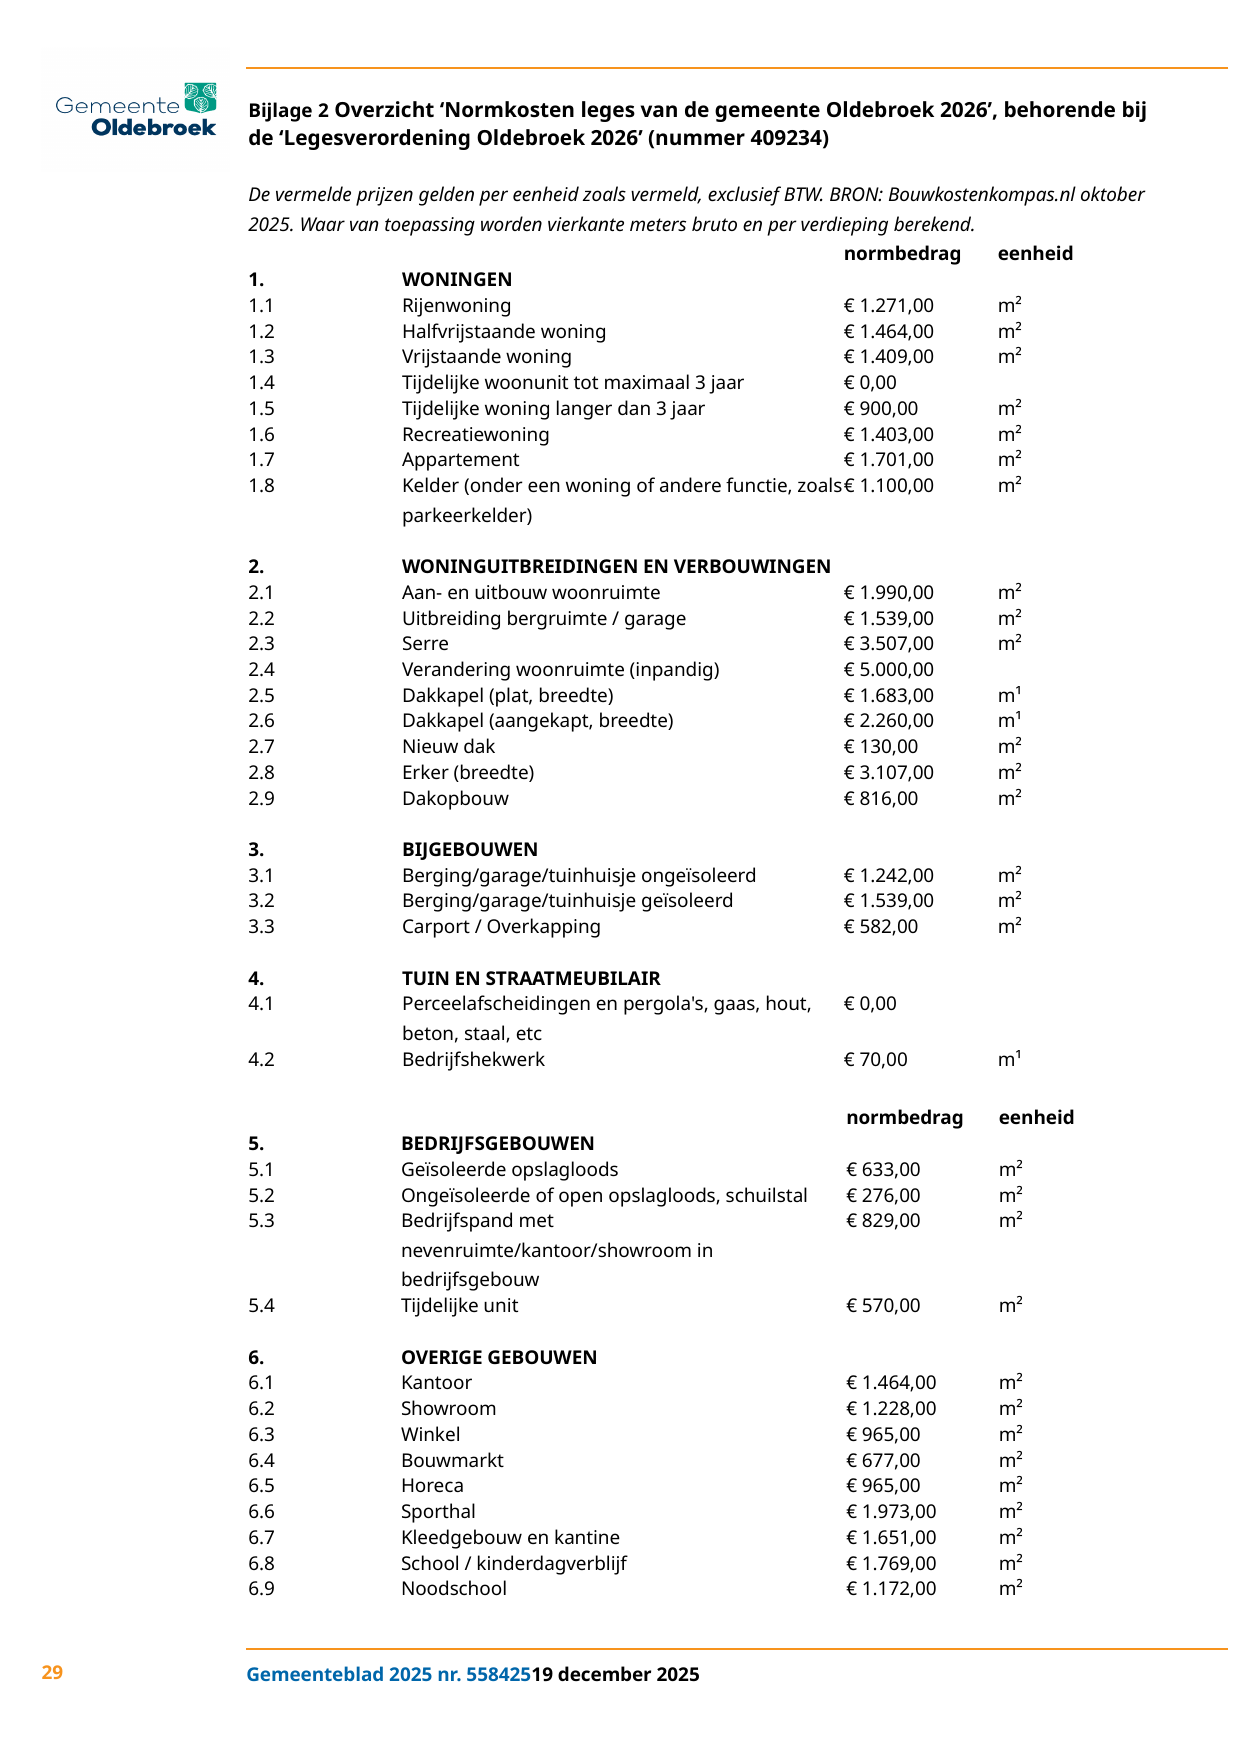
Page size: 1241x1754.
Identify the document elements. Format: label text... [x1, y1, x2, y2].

table_cell m² [999, 1156, 1152, 1182]
table_cell [998, 553, 1152, 579]
table_cell € 1.769,00 [846, 1550, 999, 1575]
table_cell Uitbreiding bergruimte / garage [402, 605, 844, 630]
table_cell [248, 528, 402, 553]
table_cell € 1.973,00 [846, 1498, 999, 1524]
table_cell Appartement [402, 446, 844, 472]
table_cell 4. [248, 965, 402, 991]
table_cell Berging/garage/tuinhuisje ongeïsoleerd [402, 862, 844, 888]
table_cell [998, 939, 1152, 965]
table_cell 6.2 [248, 1395, 401, 1421]
table_cell Dakkapel (aangekapt, breedte) [402, 708, 844, 733]
table_cell m² [999, 1498, 1152, 1524]
table_cell [998, 656, 1152, 682]
table_cell Recreatiewoning [402, 421, 844, 446]
table_cell Tijdelijke woonunit tot maximaal 3 jaar [402, 369, 844, 395]
table_cell 5.3 [248, 1208, 401, 1292]
table_cell € 70,00 [844, 1046, 998, 1072]
table_cell € 1.464,00 [844, 318, 998, 343]
table_cell € 276,00 [846, 1182, 999, 1207]
table_cell WONINGUITBREIDINGEN EN VERBOUWINGEN [402, 553, 844, 579]
table_cell 4.1 [248, 991, 402, 1046]
table_cell 6.8 [248, 1550, 401, 1575]
table_cell [844, 965, 998, 991]
table_cell BIJGEBOUWEN [402, 836, 844, 862]
table_cell € 1.651,00 [846, 1524, 999, 1550]
table_cell Rijenwoning [402, 292, 844, 318]
table_cell Verandering woonruimte (inpandig) [402, 656, 844, 682]
table_cell BEDRIJFSGEBOUWEN [401, 1130, 846, 1156]
table_cell [248, 939, 402, 965]
table_cell € 965,00 [846, 1421, 999, 1447]
table_cell 5.2 [248, 1182, 401, 1207]
table_cell m² [998, 344, 1152, 369]
table_cell m² [999, 1524, 1152, 1550]
table_cell [998, 811, 1152, 836]
table_cell [844, 836, 998, 862]
table_cell m² [999, 1473, 1152, 1498]
table_cell Horeca [401, 1473, 846, 1498]
table_cell 2.8 [248, 759, 402, 785]
table_cell m² [998, 914, 1152, 939]
table_cell m² [998, 292, 1152, 318]
table_cell 1.7 [248, 446, 402, 472]
table_cell m² [999, 1421, 1152, 1447]
table_cell 4.2 [248, 1046, 402, 1072]
table_cell 1.1 [248, 292, 402, 318]
table_cell [999, 1344, 1152, 1369]
table_cell [401, 1318, 846, 1344]
table_cell Aan- en uitbouw woonruimte [402, 579, 844, 605]
table_cell € 965,00 [846, 1473, 999, 1498]
table_cell m² [999, 1447, 1152, 1472]
table_cell Sporthal [401, 1498, 846, 1524]
table_cell m¹ [998, 708, 1152, 733]
table_cell m¹ [998, 1046, 1152, 1072]
table_cell m² [998, 862, 1152, 888]
table_cell € 829,00 [846, 1208, 999, 1292]
table_cell € 1.100,00 [844, 472, 998, 527]
table_cell m¹ [998, 682, 1152, 708]
table_cell 2.9 [248, 785, 402, 811]
table_cell 6.4 [248, 1447, 401, 1472]
table_cell [998, 266, 1152, 292]
table_cell 6.5 [248, 1473, 401, 1498]
table_cell Tijdelijke woning langer dan 3 jaar [402, 395, 844, 421]
table_cell € 1.464,00 [846, 1370, 999, 1395]
table_cell 3.3 [248, 914, 402, 939]
table_cell € 1.539,00 [844, 888, 998, 913]
table_cell m² [999, 1370, 1152, 1395]
table_cell 1.8 [248, 472, 402, 527]
table_cell 2.2 [248, 605, 402, 630]
table_cell m² [998, 888, 1152, 913]
table_cell 1. [248, 266, 402, 292]
table_cell [844, 811, 998, 836]
table_cell Perceelafscheidingen en pergola's, gaas, hout, beton, staal, etc [402, 991, 844, 1046]
table_cell 3.2 [248, 888, 402, 913]
table_cell Nieuw dak [402, 733, 844, 759]
table_cell 2.1 [248, 579, 402, 605]
table_cell [998, 528, 1152, 553]
table_cell 6.9 [248, 1575, 401, 1601]
table_cell € 1.228,00 [846, 1395, 999, 1421]
table_cell m² [999, 1550, 1152, 1575]
table_cell 2.5 [248, 682, 402, 708]
table_cell [844, 553, 998, 579]
table_cell € 677,00 [846, 1447, 999, 1472]
table_header [248, 241, 402, 266]
table_cell [844, 266, 998, 292]
table_cell 5.1 [248, 1156, 401, 1182]
table_cell [844, 939, 998, 965]
table_cell € 1.683,00 [844, 682, 998, 708]
table_cell 2.3 [248, 630, 402, 656]
table_cell 6.7 [248, 1524, 401, 1550]
table_cell m² [999, 1208, 1152, 1292]
table_header eenheid [999, 1105, 1152, 1130]
table_cell [998, 965, 1152, 991]
table_cell € 582,00 [844, 914, 998, 939]
table_cell € 1.990,00 [844, 579, 998, 605]
table_cell m² [999, 1575, 1152, 1601]
table_cell [846, 1130, 999, 1156]
table_cell Kantoor [401, 1370, 846, 1395]
table_cell 1.6 [248, 421, 402, 446]
table_cell 2.4 [248, 656, 402, 682]
table_cell € 2.260,00 [844, 708, 998, 733]
table_cell 1.4 [248, 369, 402, 395]
table_cell 5. [248, 1130, 401, 1156]
table_cell Dakopbouw [402, 785, 844, 811]
table_cell € 900,00 [844, 395, 998, 421]
table_cell Kelder (onder een woning of andere functie, zoals parkeerkelder) [402, 472, 844, 527]
table_cell [402, 811, 844, 836]
table_cell 5.4 [248, 1293, 401, 1318]
table_cell [998, 991, 1152, 1046]
table_cell [844, 528, 998, 553]
table_cell € 0,00 [844, 991, 998, 1046]
table_cell [402, 528, 844, 553]
table_cell m² [998, 605, 1152, 630]
table_cell € 5.000,00 [844, 656, 998, 682]
table_cell 2.6 [248, 708, 402, 733]
table_header normbedrag [846, 1105, 999, 1130]
table_cell WONINGEN [402, 266, 844, 292]
table_cell 1.5 [248, 395, 402, 421]
table_cell 6. [248, 1344, 401, 1369]
table_cell m² [998, 733, 1152, 759]
table_cell m² [999, 1293, 1152, 1318]
table_cell [998, 836, 1152, 862]
table_cell Tijdelijke unit [401, 1293, 846, 1318]
table_cell [846, 1318, 999, 1344]
table_cell € 633,00 [846, 1156, 999, 1182]
table_cell TUIN EN STRAATMEUBILAIR [402, 965, 844, 991]
table_cell m² [998, 421, 1152, 446]
table_cell m² [998, 395, 1152, 421]
table_cell Noodschool [401, 1575, 846, 1601]
table_cell m² [998, 630, 1152, 656]
table_cell [248, 1318, 401, 1344]
table_cell m² [999, 1395, 1152, 1421]
table_cell m² [998, 785, 1152, 811]
table_cell Dakkapel (plat, breedte) [402, 682, 844, 708]
table_cell Showroom [401, 1395, 846, 1421]
table_cell € 3.507,00 [844, 630, 998, 656]
table_cell School / kinderdagverblijf [401, 1550, 846, 1575]
table_cell [402, 939, 844, 965]
table_cell € 0,00 [844, 369, 998, 395]
table_cell 3. [248, 836, 402, 862]
table_cell 6.3 [248, 1421, 401, 1447]
table_cell [998, 369, 1152, 395]
table_cell m² [999, 1182, 1152, 1207]
table_cell m² [998, 472, 1152, 527]
table_cell OVERIGE GEBOUWEN [401, 1344, 846, 1369]
table_cell Bedrijfspand met nevenruimte/kantoor/showroom in bedrijfsgebouw [401, 1208, 846, 1292]
table_cell 1.2 [248, 318, 402, 343]
table_cell € 1.242,00 [844, 862, 998, 888]
table_cell [846, 1344, 999, 1369]
table_cell 3.1 [248, 862, 402, 888]
table_cell Erker (breedte) [402, 759, 844, 785]
table_cell € 570,00 [846, 1293, 999, 1318]
table_cell € 816,00 [844, 785, 998, 811]
table_cell Kleedgebouw en kantine [401, 1524, 846, 1550]
table_cell 1.3 [248, 344, 402, 369]
table_cell 6.1 [248, 1370, 401, 1395]
table_cell Halfvrijstaande woning [402, 318, 844, 343]
text Bijlage 2 Overzicht ‘Normkosten leges van de gemeente Oldebroek 2026’, behorende bij de ‘Legesverordening Oldebroek 2026’ (nummer 409234) [248, 95, 1152, 152]
table_cell € 1.271,00 [844, 292, 998, 318]
table_header normbedrag [844, 241, 998, 266]
table_cell Ongeïsoleerde of open opslagloods, schuilstal [401, 1182, 846, 1207]
table_cell m² [998, 579, 1152, 605]
table_cell 2.7 [248, 733, 402, 759]
table_cell Bouwmarkt [401, 1447, 846, 1472]
table_cell € 3.107,00 [844, 759, 998, 785]
table_cell [999, 1318, 1152, 1344]
table_cell [248, 811, 402, 836]
table_cell Carport / Overkapping [402, 914, 844, 939]
table_cell m² [998, 318, 1152, 343]
table_cell € 130,00 [844, 733, 998, 759]
table_cell € 1.409,00 [844, 344, 998, 369]
table_cell Vrijstaande woning [402, 344, 844, 369]
table_cell m² [998, 759, 1152, 785]
table_header eenheid [998, 241, 1152, 266]
table_cell Serre [402, 630, 844, 656]
table_cell m² [998, 446, 1152, 472]
table_cell € 1.172,00 [846, 1575, 999, 1601]
table_cell [999, 1130, 1152, 1156]
table_header [401, 1105, 846, 1130]
text De vermelde prijzen gelden per eenheid zoals vermeld, exclusief BTW. BRON: Bouwkostenkompas.nl oktober 2025. Waar van toepassing worden vierkante meters bruto en per verdieping berekend. [248, 181, 1152, 237]
table_header [402, 241, 844, 266]
table_cell 6.6 [248, 1498, 401, 1524]
table_cell 2. [248, 553, 402, 579]
table_cell Berging/garage/tuinhuisje geïsoleerd [402, 888, 844, 913]
table_cell € 1.403,00 [844, 421, 998, 446]
table_cell Geïsoleerde opslagloods [401, 1156, 846, 1182]
table_header [248, 1105, 401, 1130]
picture [41, 47, 231, 172]
table_cell € 1.539,00 [844, 605, 998, 630]
table_cell Bedrijfshekwerk [402, 1046, 844, 1072]
table_cell € 1.701,00 [844, 446, 998, 472]
table_cell Winkel [401, 1421, 846, 1447]
